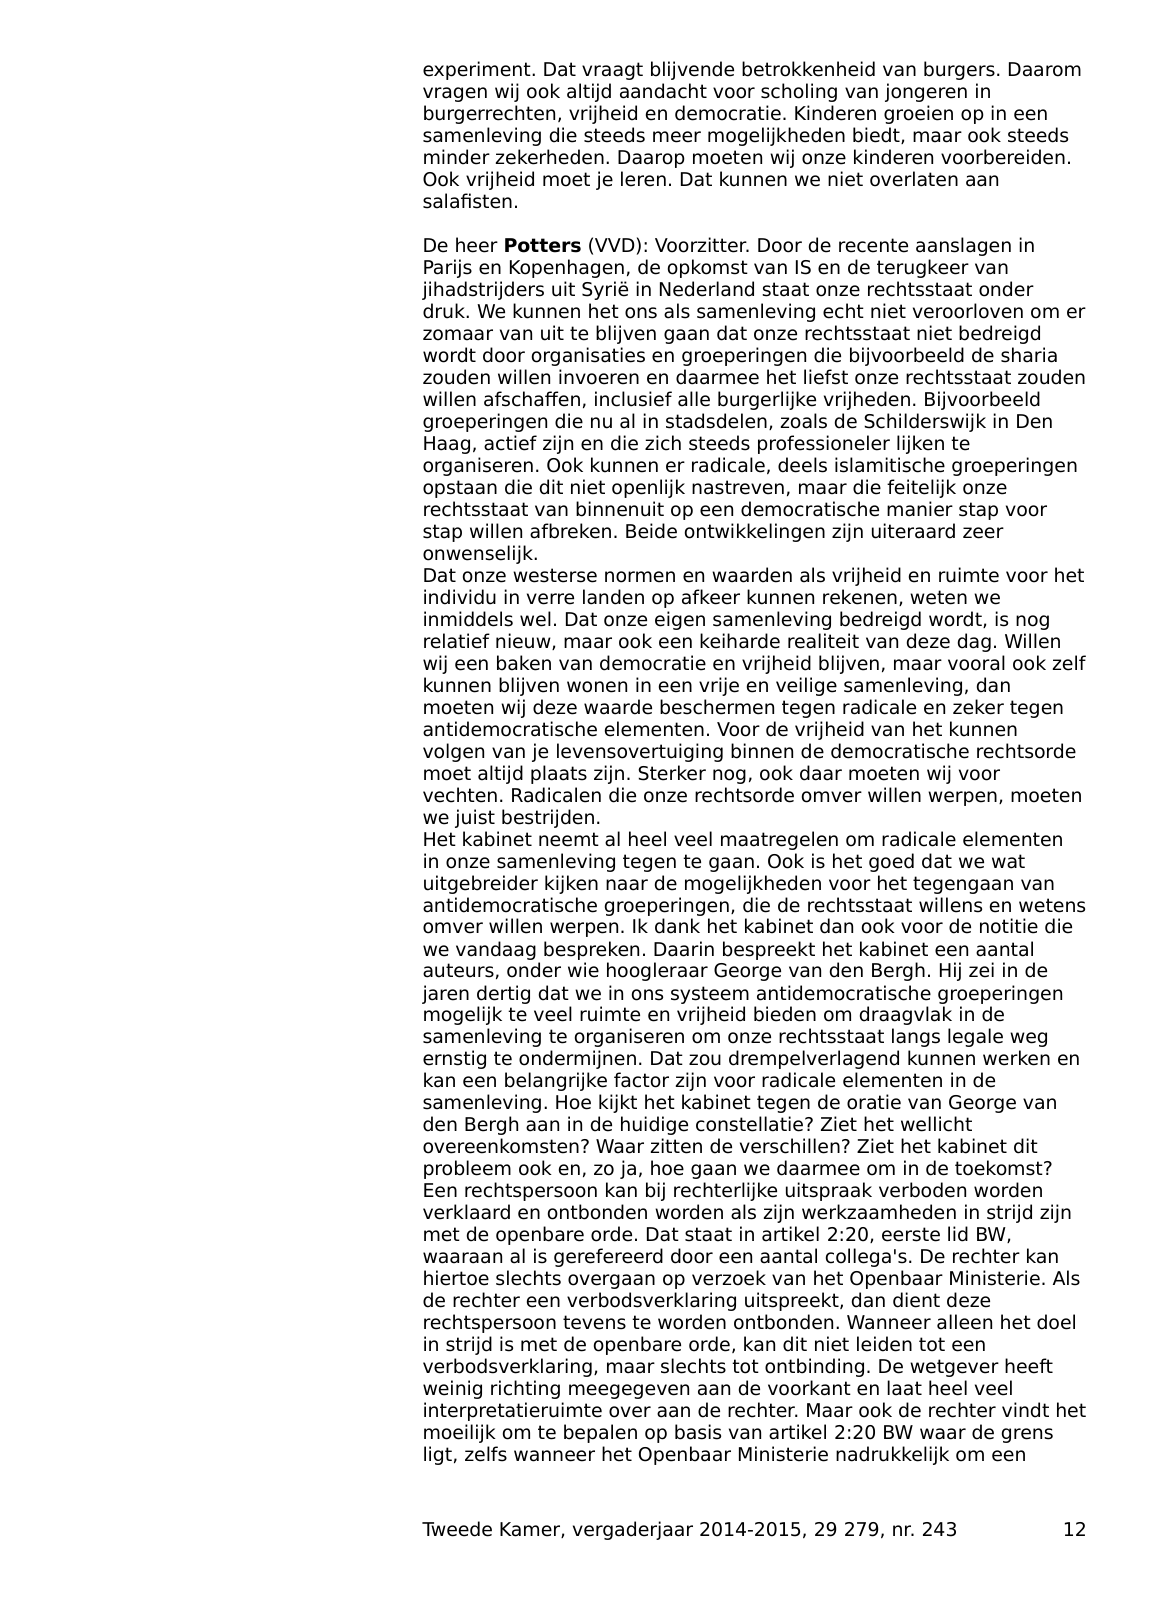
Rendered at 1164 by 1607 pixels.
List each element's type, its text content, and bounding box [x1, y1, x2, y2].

text Het kabinet neemt al heel veel maatregelen om radicale elementen in onze samenleving tegen te gaan. Ook is het goed dat we wat uitgebreider kijken naar de mogelijkheden voor het tegengaan van antidemocratische groeperingen, die de rechtsstaat willens en wetens omver willen werpen. Ik dank het kabinet dan ook voor de notitie die we vandaag bespreken. Daarin bespreekt het kabinet een aantal auteurs, onder wie hoogleraar George van den Bergh. Hij zei in de jaren dertig dat we in ons systeem antidemocratische groeperingen mogelijk te veel ruimte en vrijheid bieden om draagvlak in de samenleving te organiseren om onze rechtsstaat langs legale weg ernstig te ondermijnen. Dat zou drempelverlagend kunnen werken en kan een belangrijke factor zijn voor radicale elementen in de samenleving. Hoe kijkt het kabinet tegen de oratie van George van den Bergh aan in de huidige constellatie? Ziet het wellicht overeenkomsten? Waar zitten de verschillen? Ziet het kabinet dit probleem ook en, zo ja, hoe gaan we daarmee om in de toekomst? [422, 828, 1087, 1180]
text Dat onze westerse normen en waarden als vrijheid en ruimte voor het individu in verre landen op afkeer kunnen rekenen, weten we inmiddels wel. Dat onze eigen samenleving bedreigd wordt, is nog relatief nieuw, maar ook een keiharde realiteit van deze dag. Willen wij een baken van democratie en vrijheid blijven, maar vooral ook zelf kunnen blijven wonen in een vrije en veilige samenleving, dan moeten wij deze waarde beschermen tegen radicale en zeker tegen antidemocratische elementen. Voor de vrijheid van het kunnen volgen van je levensovertuiging binnen de democratische rechtsorde moet altijd plaats zijn. Sterker nog, ook daar moeten wij voor vechten. Radicalen die onze rechtsorde omver willen werpen, moeten we juist bestrijden. [422, 565, 1087, 828]
text Een rechtspersoon kan bij rechterlijke uitspraak verboden worden verklaard en ontbonden worden als zijn werkzaamheden in strijd zijn met de openbare orde. Dat staat in artikel 2:20, eerste lid BW, waaraan al is gerefereerd door een aantal collega's. De rechter kan hiertoe slechts overgaan op verzoek van het Openbaar Ministerie. Als de rechter een verbodsverklaring uitspreekt, dan dient deze rechtspersoon tevens te worden ontbonden. Wanneer alleen het doel in strijd is met de openbare orde, kan dit niet leiden tot een verbodsverklaring, maar slechts tot ontbinding. De wetgever heeft weinig richting meegegeven aan de voorkant en laat heel veel interpretatieruimte over aan de rechter. Maar ook de rechter vindt het moeilijk om te bepalen op basis van artikel 2:20 BW waar de grens ligt, zelfs wanneer het Openbaar Ministerie nadrukkelijk om een [422, 1180, 1087, 1466]
text De heer Potters (VVD): Voorzitter. Door de recente aanslagen in Parijs en Kopenhagen, de opkomst van IS en de terugkeer van jihadstrijders uit Syrië in Nederland staat onze rechtsstaat onder druk. We kunnen het ons als samenleving echt niet veroorloven om er zomaar van uit te blijven gaan dat onze rechtsstaat niet bedreigd wordt door organisaties en groeperingen die bijvoorbeeld de sharia zouden willen invoeren en daarmee het liefst onze rechtsstaat zouden willen afschaffen, inclusief alle burgerlijke vrijheden. Bijvoorbeeld groeperingen die nu al in stadsdelen, zoals de Schilderswijk in Den Haag, actief zijn en die zich steeds professioneler lijken te organiseren. Ook kunnen er radicale, deels islamitische groeperingen opstaan die dit niet openlijk nastreven, maar die feitelijk onze rechtsstaat van binnenuit op een democratische manier stap voor stap willen afbreken. Beide ontwikkelingen zijn uiteraard zeer onwenselijk. [422, 235, 1087, 565]
text experiment. Dat vraagt blijvende betrokkenheid van burgers. Daarom vragen wij ook altijd aandacht voor scholing van jongeren in burgerrechten, vrijheid en democratie. Kinderen groeien op in een samenleving die steeds meer mogelijkheden biedt, maar ook steeds minder zekerheden. Daarop moeten wij onze kinderen voorbereiden. Ook vrijheid moet je leren. Dat kunnen we niet overlaten aan salafisten. [422, 59, 1087, 213]
